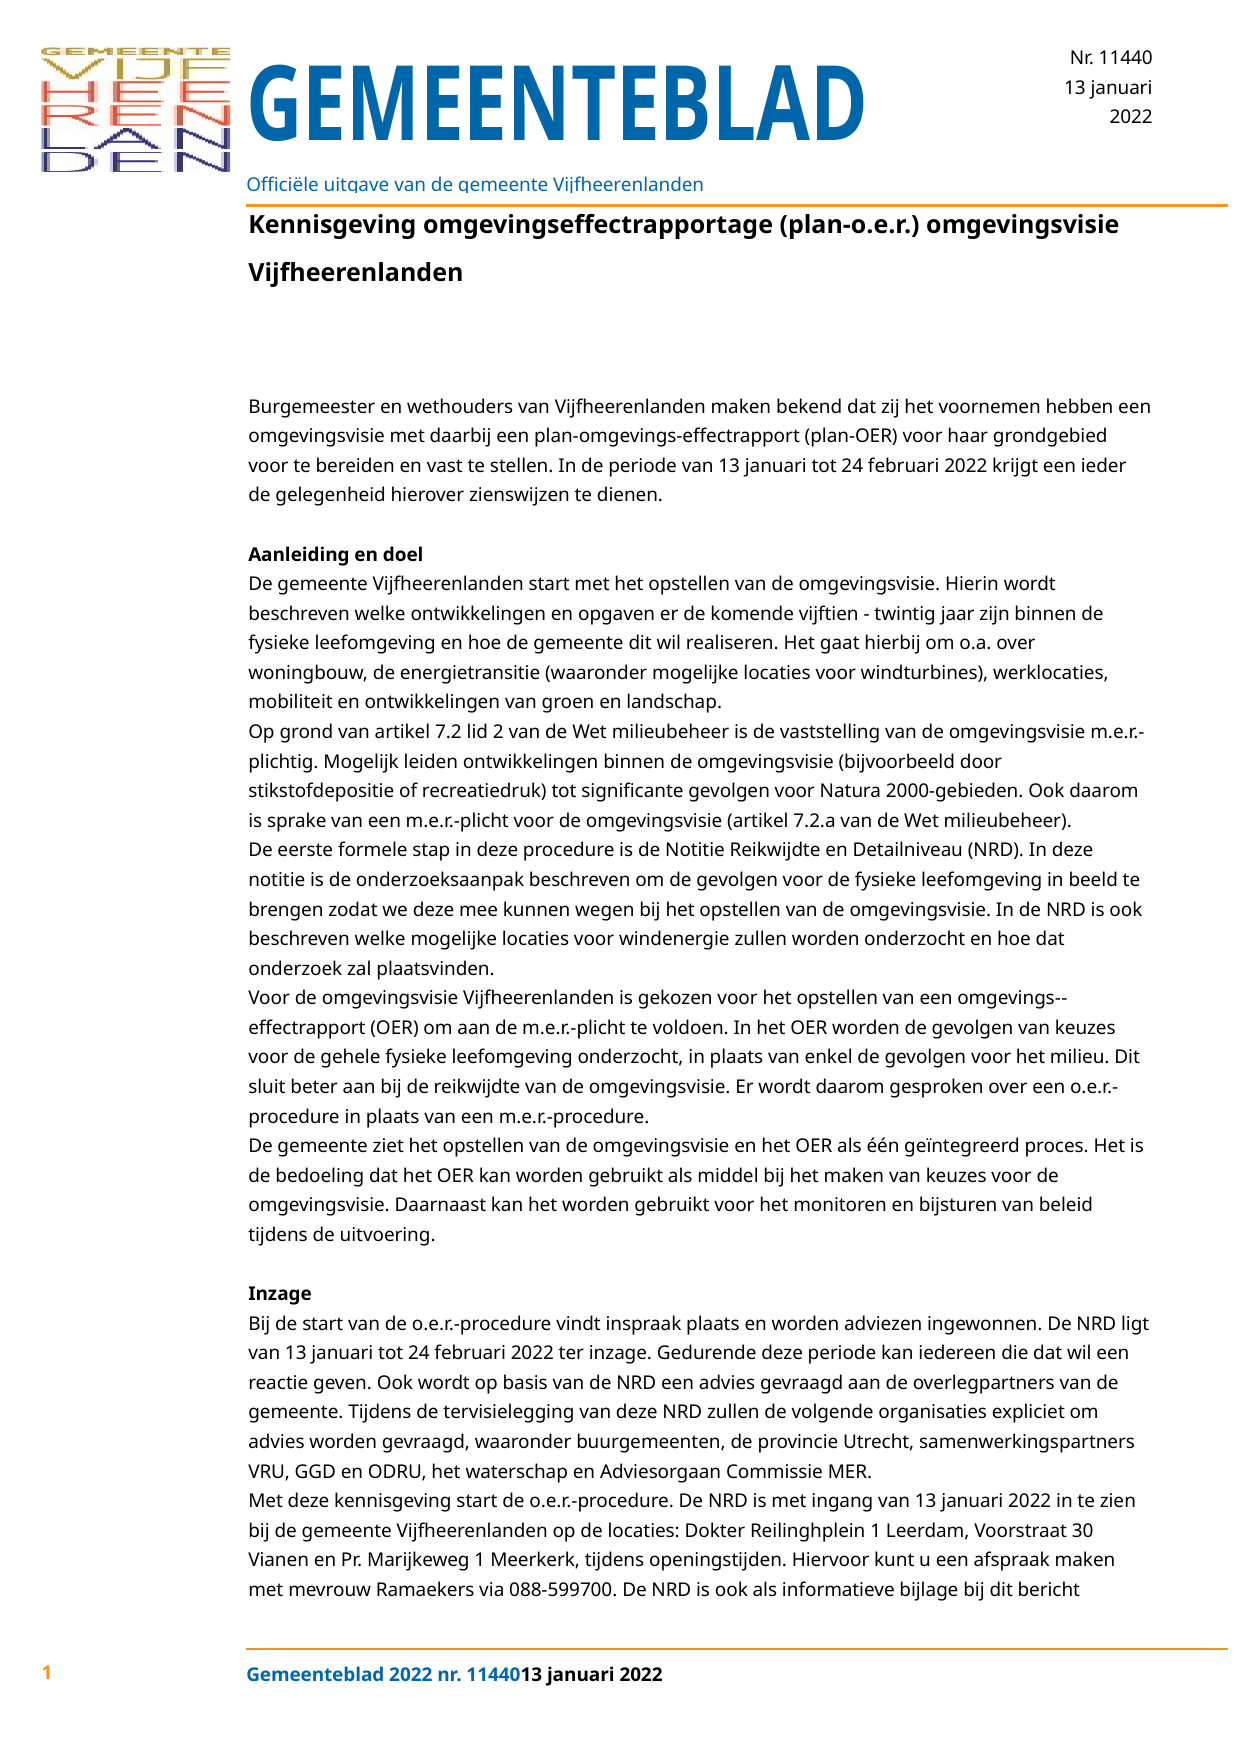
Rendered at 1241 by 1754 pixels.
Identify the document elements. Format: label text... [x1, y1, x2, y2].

text Op grond van artikel 7.2 lid 2 van de Wet milieubeheer is de vaststelling van de omgevingsvisie m.e.r.-plichtig. Mogelijk leiden ontwikkelingen binnen de omgevingsvisie (bijvoorbeeld door stikstofdepositie of recreatiedruk) tot significante gevolgen voor Natura 2000-gebieden. Ook daarom is sprake van een m.e.r.-plicht voor de omgevingsvisie (artikel 7.2.a van de Wet milieubeheer). [248, 718, 1152, 833]
text De gemeente Vijfheerenlanden start met het opstellen van de omgevingsvisie. Hierin wordt beschreven welke ontwikkelingen en opgaven er de komende vijftien - twintig jaar zijn binnen de fysieke leefomgeving en hoe de gemeente dit wil realiseren. Het gaat hierbij om o.a. over woningbouw, de energietransitie (waaronder mogelijke locaties voor windturbines), werklocaties, mobiliteit en ontwikkelingen van groen en landschap. [248, 570, 1152, 714]
text De gemeente ziet het opstellen van de omgevingsvisie en het OER als één geïntegreerd proces. Het is de bedoeling dat het OER kan worden gebruikt als middel bij het maken van keuzes voor de omgevingsvisie. Daarnaast kan het worden gebruikt voor het monitoren en bijsturen van beleid tijdens de uitvoering. [248, 1132, 1152, 1247]
text Inzage [248, 1280, 1152, 1306]
text De eerste formele stap in deze procedure is de Notitie Reikwijdte en Detailniveau (NRD). In deze notitie is de onderzoeksaanpak beschreven om de gevolgen voor de fysieke leefomgeving in beeld te brengen zodat we deze mee kunnen wegen bij het opstellen van de omgevingsvisie. In de NRD is ook beschreven welke mogelijke locaties voor windenergie zullen worden onderzocht en hoe dat onderzoek zal plaatsvinden. [248, 837, 1152, 981]
text Voor de omgevingsvisie Vijfheerenlanden is gekozen voor het opstellen van een omgevings-­effectrapport (OER) om aan de m.e.r.-plicht te voldoen. In het OER worden de gevolgen van keuzes voor de gehele fysieke leefomgeving onderzocht, in plaats van enkel de gevolgen voor het milieu. Dit sluit beter aan bij de reikwijdte van de omgevingsvisie. Er wordt daarom gesproken over een o.e.r.-procedure in plaats van een m.e.r.-procedure. [248, 984, 1152, 1129]
text Aanleiding en doel [248, 541, 1152, 567]
text Burgemeester en wethouders van Vijfheerenlanden maken bekend dat zij het voornemen hebben een omgevingsvisie met daarbij een plan-omgevings-effectrapport (plan-OER) voor haar grondgebied voor te bereiden en vast te stellen. In de periode van 13 januari tot 24 februari 2022 krijgt een ieder de gelegenheid hierover zienswijzen te dienen. [248, 393, 1152, 507]
text Bij de start van de o.e.r.-procedure vindt inspraak plaats en worden adviezen ingewonnen. De NRD ligt van 13 januari tot 24 februari 2022 ter inzage. Gedurende deze periode kan iedereen die dat wil een reactie geven. Ook wordt op basis van de NRD een advies gevraagd aan de overlegpartners van de gemeente. Tijdens de tervisielegging van deze NRD zullen de volgende organisaties expliciet om advies worden gevraagd, waaronder buurgemeenten, de provincie Utrecht, samenwerkingspartners VRU, GGD en ODRU, het waterschap en Adviesorgaan Commissie MER. [248, 1310, 1152, 1484]
picture [41, 47, 231, 172]
text Kennisgeving omgevingseffectrapportage (plan-o.e.r.) omgevingsvisie Vijfheerenlanden [248, 207, 1152, 288]
text Met deze kennisgeving start de o.e.r.-procedure. De NRD is met ingang van 13 januari 2022 in te zien bij de gemeente Vijfheerenlanden op de locaties: Dokter Reilinghplein 1 Leerdam, Voorstraat 30 Vianen en Pr. Marijkeweg 1 Meerkerk, tijdens openingstijden. Hiervoor kunt u een afspraak maken met mevrouw Ramaekers via 088-599700. De NRD is ook als informatieve bijlage bij dit bericht [248, 1487, 1152, 1602]
